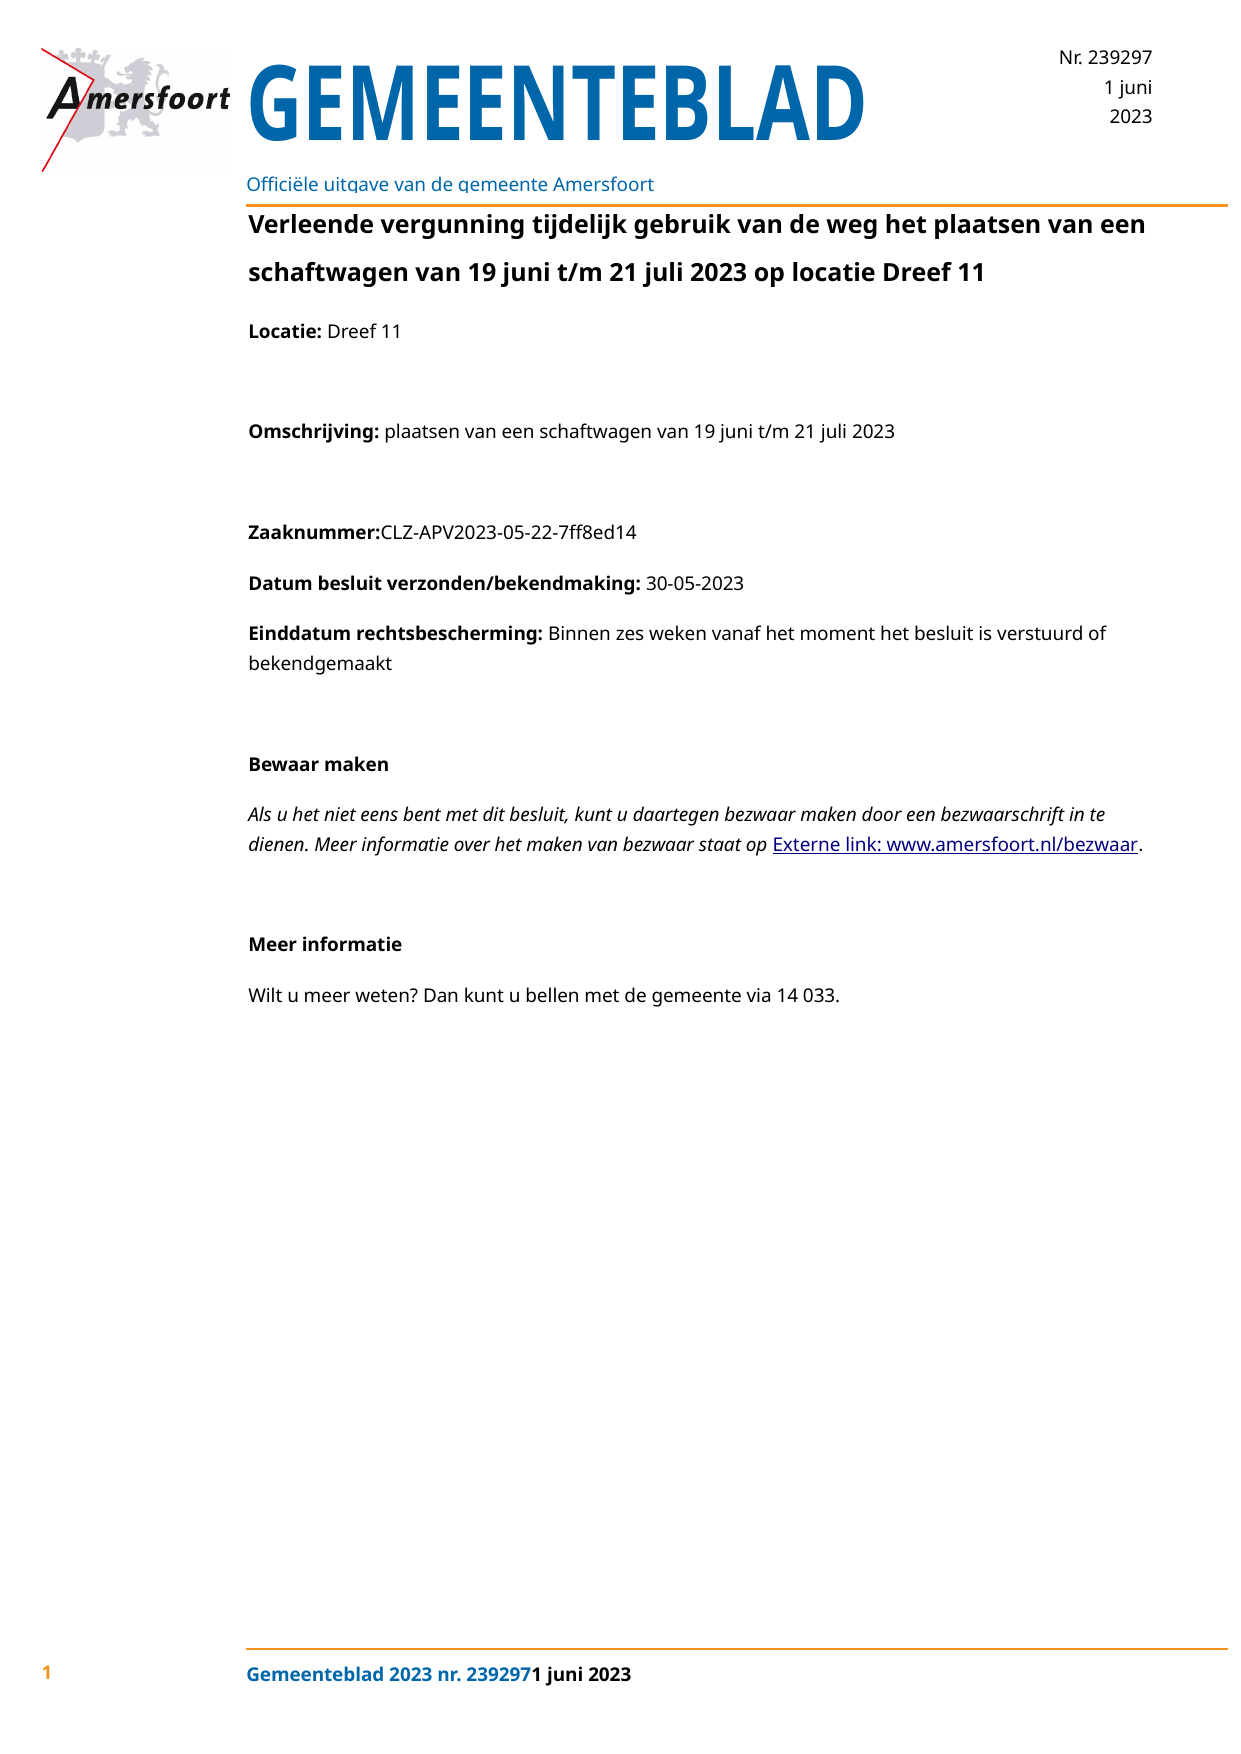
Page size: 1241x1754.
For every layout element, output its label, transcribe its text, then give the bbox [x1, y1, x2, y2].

text Bewaar maken [248, 751, 1152, 777]
text Einddatum rechtsbescherming: Binnen zes weken vanaf het moment het besluit is verstuurd of bekendgemaakt [248, 620, 1152, 676]
text Verleende vergunning tijdelijk gebruik van de weg het plaatsen van een schaftwagen van 19 juni t/m 21 juli 2023 op locatie Dreef 11 [248, 207, 1152, 288]
text Meer informatie [248, 932, 1152, 957]
text Omschrijving: plaatsen van een schaftwagen van 19 juni t/m 21 juli 2023 [248, 419, 1152, 444]
text Datum besluit verzonden/bekendmaking: 30-05-2023 [248, 570, 1152, 596]
picture [41, 47, 231, 172]
text Locatie: Dreef 11 [248, 318, 1152, 344]
text Als u het niet eens bent met dit besluit, kunt u daartegen bezwaar maken door een bezwaarschrift in te dienen. Meer informatie over het maken van bezwaar staat op Externe link: www.amersfoort.nl/bezwaar. [248, 801, 1152, 857]
text Wilt u meer weten? Dan kunt u bellen met de gemeente via 14 033. [248, 982, 1152, 1008]
text Zaaknummer:CLZ-APV2023-05-22-7ff8ed14 [248, 519, 1152, 545]
